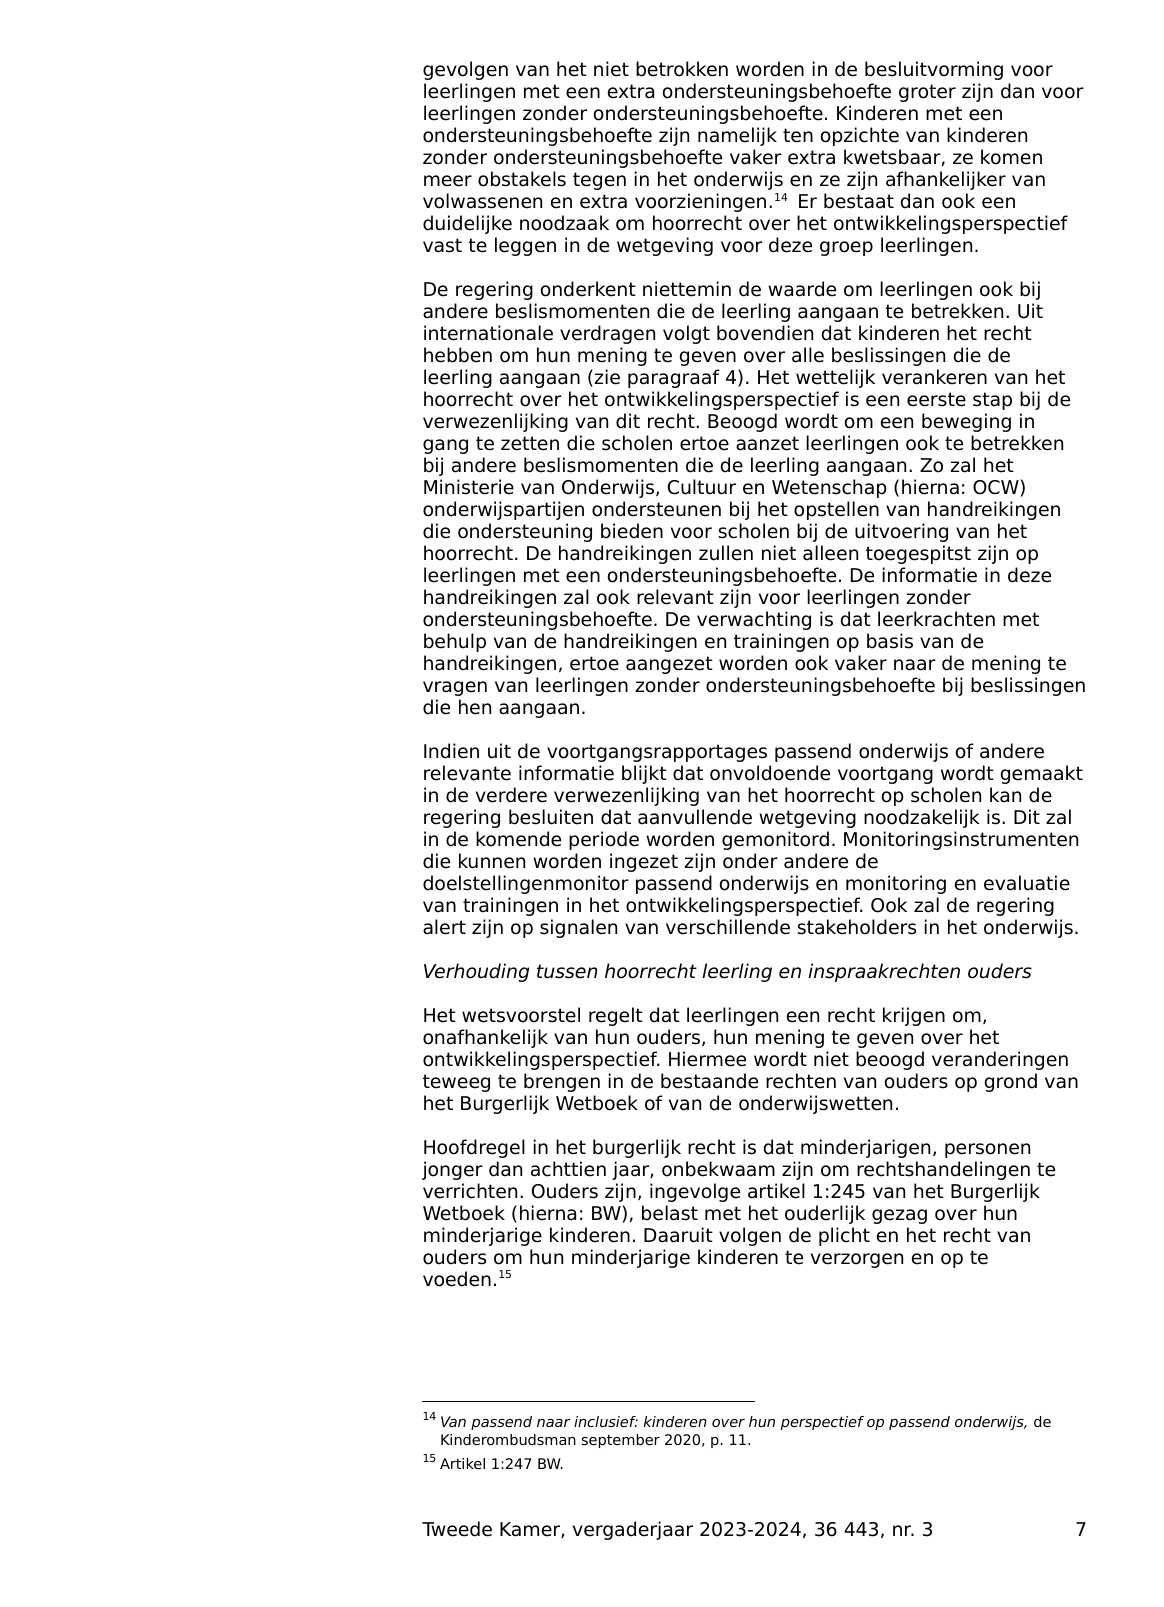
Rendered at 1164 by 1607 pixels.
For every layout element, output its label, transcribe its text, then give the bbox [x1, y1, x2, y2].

text gevolgen van het niet betrokken worden in de besluitvorming voor leerlingen met een extra ondersteuningsbehoefte groter zijn dan voor leerlingen zonder ondersteuningsbehoefte. Kinderen met een ondersteuningsbehoefte zijn namelijk ten opzichte van kinderen zonder ondersteuningsbehoefte vaker extra kwetsbaar, ze komen meer obstakels tegen in het onderwijs en ze zijn afhankelijker van volwassenen en extra voorzieningen. Er bestaat dan ook een duidelijke noodzaak om hoorrecht over het ontwikkelingsperspectief vast te leggen in de wetgeving voor deze groep leerlingen. [422, 59, 1087, 257]
text Van passend naar inclusief: kinderen over hun perspectief op passend onderwijs, de Kinderombudsman september 2020, p. 11. [422, 1410, 1087, 1449]
text Indien uit de voortgangsrapportages passend onderwijs of andere relevante informatie blijkt dat onvoldoende voortgang wordt gemaakt in de verdere verwezenlijking van het hoorrecht op scholen kan de regering besluiten dat aanvullende wetgeving noodzakelijk is. Dit zal in de komende periode worden gemonitord. Monitoringsinstrumenten die kunnen worden ingezet zijn onder andere de doelstellingenmonitor passend onderwijs en monitoring en evaluatie van trainingen in het ontwikkelingsperspectief. Ook zal de regering alert zijn op signalen van verschillende stakeholders in het onderwijs. [422, 741, 1087, 939]
subtitle Verhouding tussen hoorrecht leerling en inspraakrechten ouders [422, 961, 1087, 983]
text Hoofdregel in het burgerlijk recht is dat minderjarigen, personen jonger dan achttien jaar, onbekwaam zijn om rechtshandelingen te verrichten. Ouders zijn, ingevolge artikel 1:245 van het Burgerlijk Wetboek (hierna: BW), belast met het ouderlijk gezag over hun minderjarige kinderen. Daaruit volgen de plicht en het recht van ouders om hun minderjarige kinderen te verzorgen en op te voeden. [422, 1137, 1087, 1291]
text Het wetsvoorstel regelt dat leerlingen een recht krijgen om, onafhankelijk van hun ouders, hun mening te geven over het ontwikkelingsperspectief. Hiermee wordt niet beoogd veranderingen teweeg te brengen in de bestaande rechten van ouders op grond van het Burgerlijk Wetboek of van de onderwijswetten. [422, 1005, 1087, 1115]
text De regering onderkent niettemin de waarde om leerlingen ook bij andere beslismomenten die de leerling aangaan te betrekken. Uit internationale verdragen volgt bovendien dat kinderen het recht hebben om hun mening te geven over alle beslissingen die de leerling aangaan (zie paragraaf 4). Het wettelijk verankeren van het hoorrecht over het ontwikkelingsperspectief is een eerste stap bij de verwezenlijking van dit recht. Beoogd wordt om een beweging in gang te zetten die scholen ertoe aanzet leerlingen ook te betrekken bij andere beslismomenten die de leerling aangaan. Zo zal het Ministerie van Onderwijs, Cultuur en Wetenschap (hierna: OCW) onderwijspartijen ondersteunen bij het opstellen van handreikingen die ondersteuning bieden voor scholen bij de uitvoering van het hoorrecht. De handreikingen zullen niet alleen toegespitst zijn op leerlingen met een ondersteuningsbehoefte. De informatie in deze handreikingen zal ook relevant zijn voor leerlingen zonder ondersteuningsbehoefte. De verwachting is dat leerkrachten met behulp van de handreikingen en trainingen op basis van de handreikingen, ertoe aangezet worden ook vaker naar de mening te vragen van leerlingen zonder ondersteuningsbehoefte bij beslissingen die hen aangaan. [422, 279, 1087, 719]
text Artikel 1:247 BW. [422, 1452, 1087, 1474]
